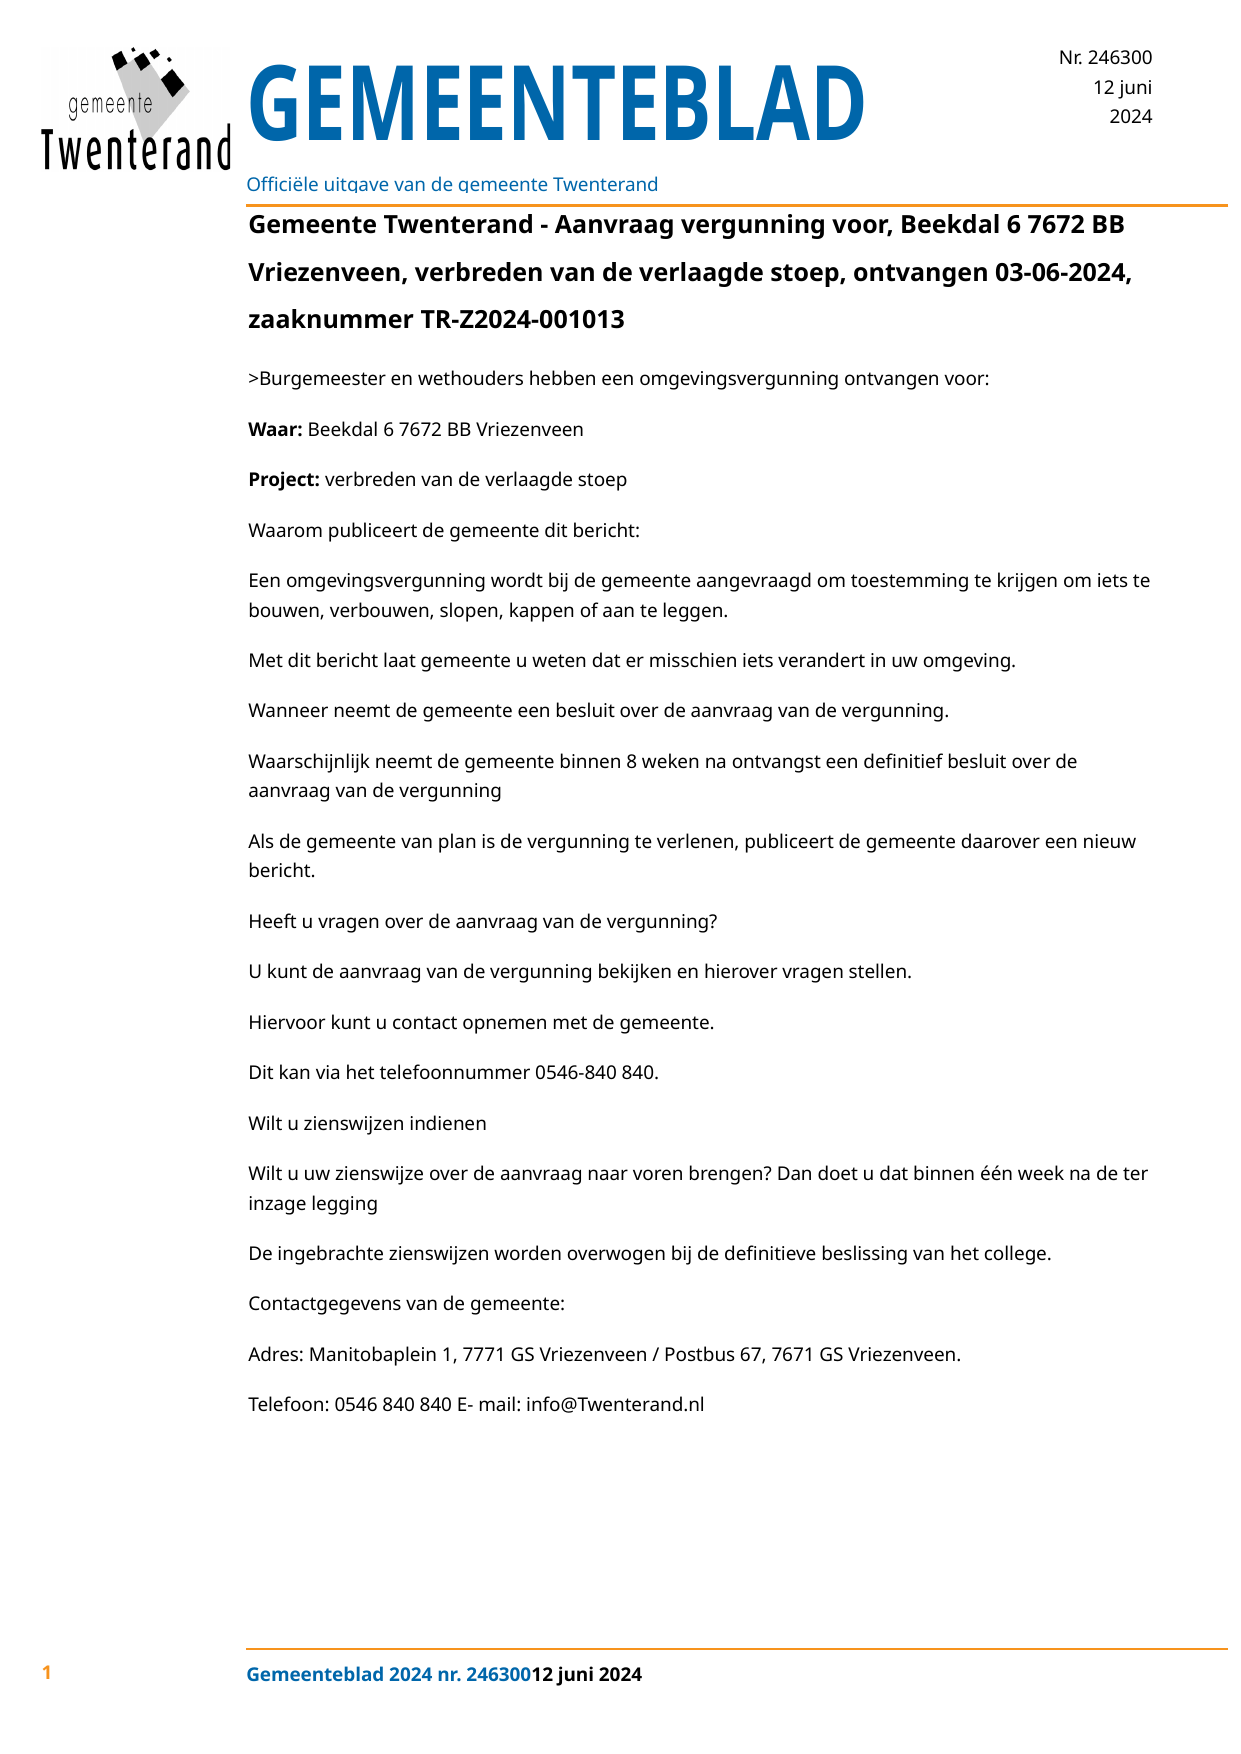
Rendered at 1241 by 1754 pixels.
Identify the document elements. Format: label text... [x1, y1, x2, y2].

text Contactgegevens van de gemeente: [248, 1291, 1152, 1316]
text U kunt de aanvraag van de vergunning bekijken en hierover vragen stellen. [248, 958, 1152, 984]
text Als de gemeente van plan is de vergunning te verlenen, publiceert de gemeente daarover een nieuw bericht. [248, 828, 1152, 883]
picture [41, 47, 231, 172]
text Wilt u zienswijzen indienen [248, 1110, 1152, 1135]
text Heeft u vragen over de aanvraag van de vergunning? [248, 908, 1152, 934]
text Adres: Manitobaplein 1, 7771 GS Vriezenveen / Postbus 67, 7671 GS Vriezenveen. [248, 1341, 1152, 1367]
text Waarom publiceert de gemeente dit bericht: [248, 517, 1152, 542]
text Hiervoor kunt u contact opnemen met de gemeente. [248, 1009, 1152, 1034]
text Met dit bericht laat gemeente u weten dat er misschien iets verandert in uw omgeving. [248, 647, 1152, 673]
text >Burgemeester en wethouders hebben een omgevingsvergunning ontvangen voor: [248, 366, 1152, 391]
text Gemeente Twenterand - Aanvraag vergunning voor, Beekdal 6 7672 BB Vriezenveen, verbreden van de verlaagde stoep, ontvangen 03-06-2024, zaaknummer TR-Z2024-001013 [248, 207, 1152, 336]
text Wilt u uw zienswijze over de aanvraag naar voren brengen? Dan doet u dat binnen één week na de ter inzage legging [248, 1160, 1152, 1215]
text Waar: Beekdal 6 7672 BB Vriezenveen [248, 416, 1152, 442]
text Project: verbreden van de verlaagde stoep [248, 466, 1152, 492]
text Waarschijnlijk neemt de gemeente binnen 8 weken na ontvangst een definitief besluit over de aanvraag van de vergunning [248, 748, 1152, 803]
text De ingebrachte zienswijzen worden overwogen bij de definitieve beslissing van het college. [248, 1240, 1152, 1266]
text Dit kan via het telefoonnummer 0546-840 840. [248, 1059, 1152, 1085]
text Wanneer neemt de gemeente een besluit over de aanvraag van de vergunning. [248, 698, 1152, 723]
text Een omgevingsvergunning wordt bij de gemeente aangevraagd om toestemming te krijgen om iets te bouwen, verbouwen, slopen, kappen of aan te leggen. [248, 567, 1152, 622]
text Telefoon: 0546 840 840 E- mail: info@Twenterand.nl [248, 1391, 1152, 1417]
